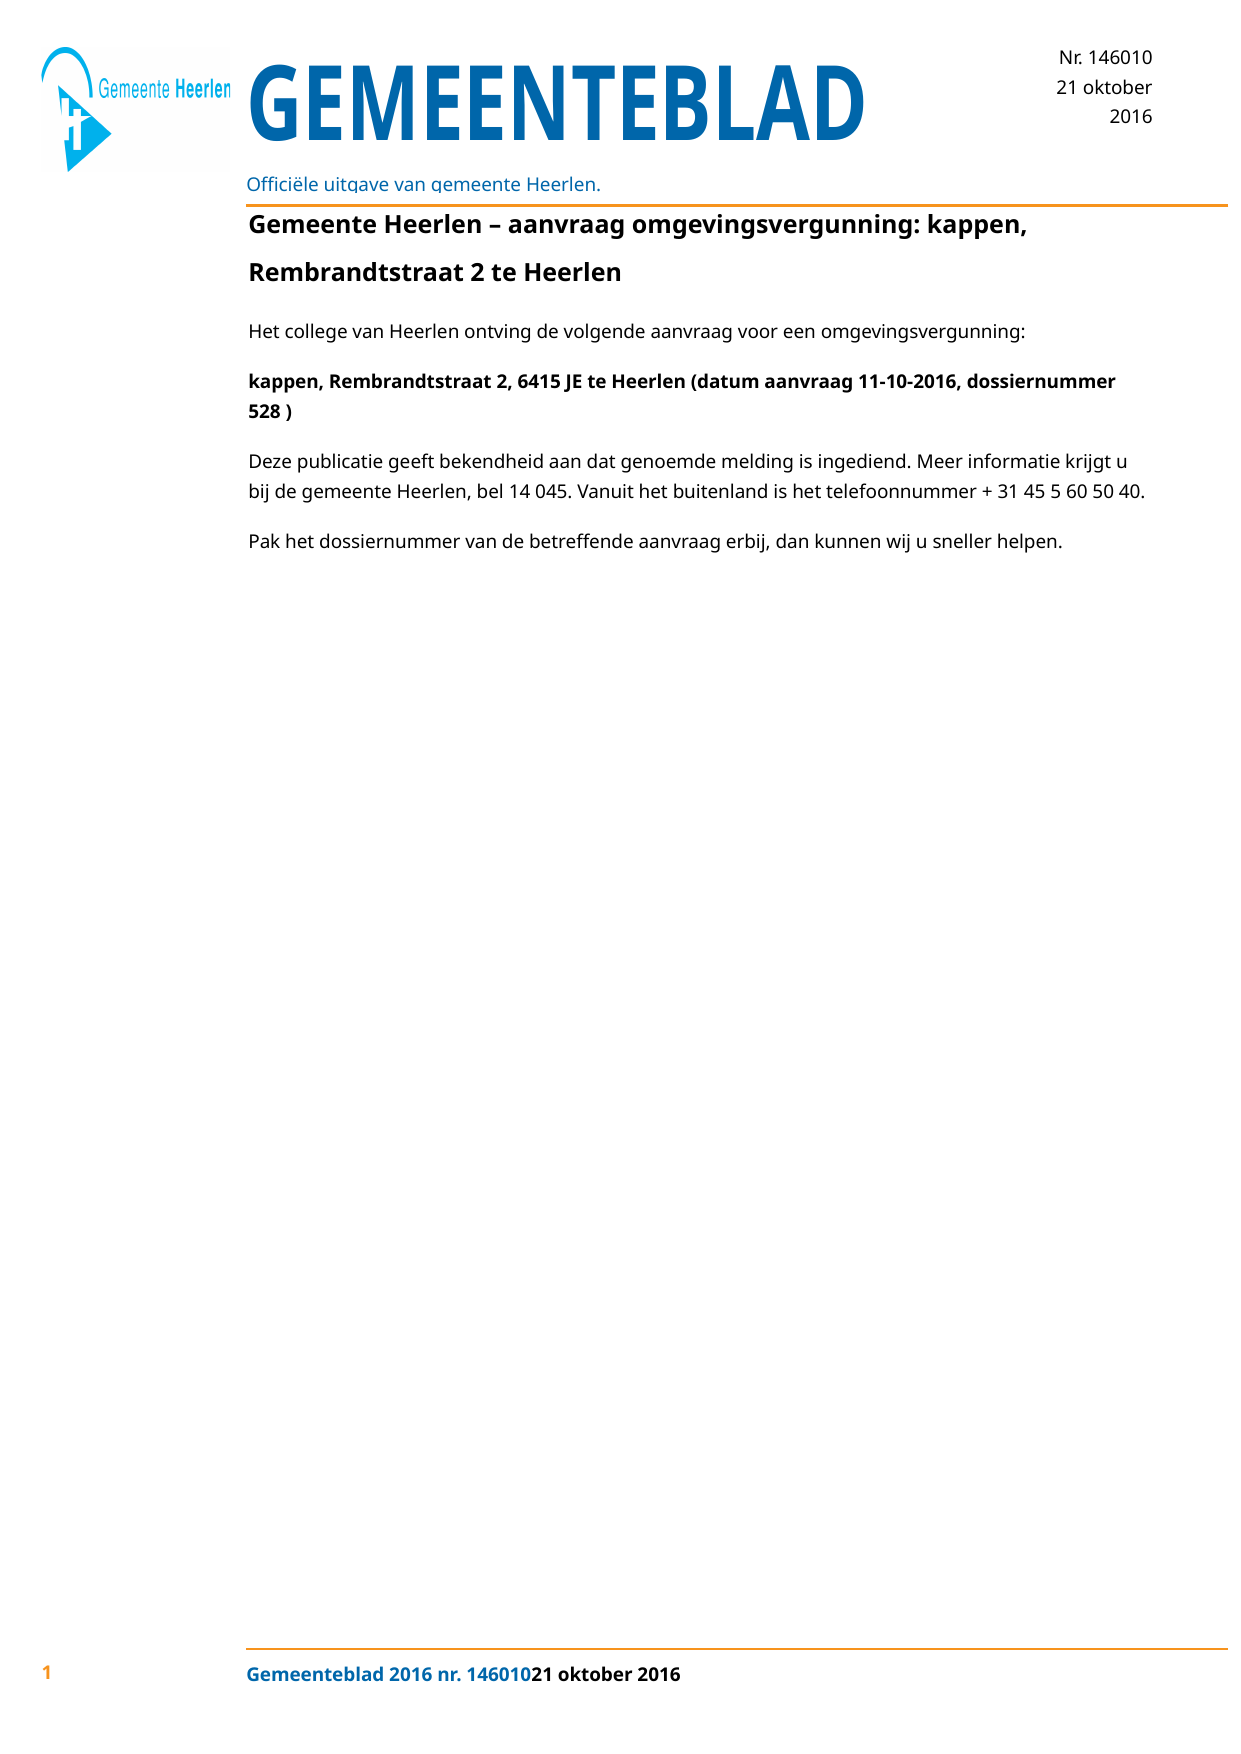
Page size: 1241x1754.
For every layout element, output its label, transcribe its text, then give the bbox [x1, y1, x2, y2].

picture [41, 47, 231, 172]
text Deze publicatie geeft bekendheid aan dat genoemde melding is ingediend. Meer informatie krijgt u bij de gemeente Heerlen, bel 14 045. Vanuit het buitenland is het telefoonnummer + 31 45 5 60 50 40. [248, 448, 1152, 504]
picture [41, 47, 58, 70]
text Pak het dossiernummer van de betreffende aanvraag erbij, dan kunnen wij u sneller helpen. [248, 528, 1152, 554]
text Het college van Heerlen ontving de volgende aanvraag voor een omgevingsvergunning: [248, 318, 1152, 344]
text Gemeente Heerlen – aanvraag omgevingsvergunning: kappen, Rembrandtstraat 2 te Heerlen [248, 207, 1152, 288]
text kappen, Rembrandtstraat 2, 6415 JE te Heerlen (datum aanvraag 11-10-2016, dossiernummer 528 ) [248, 368, 1152, 424]
